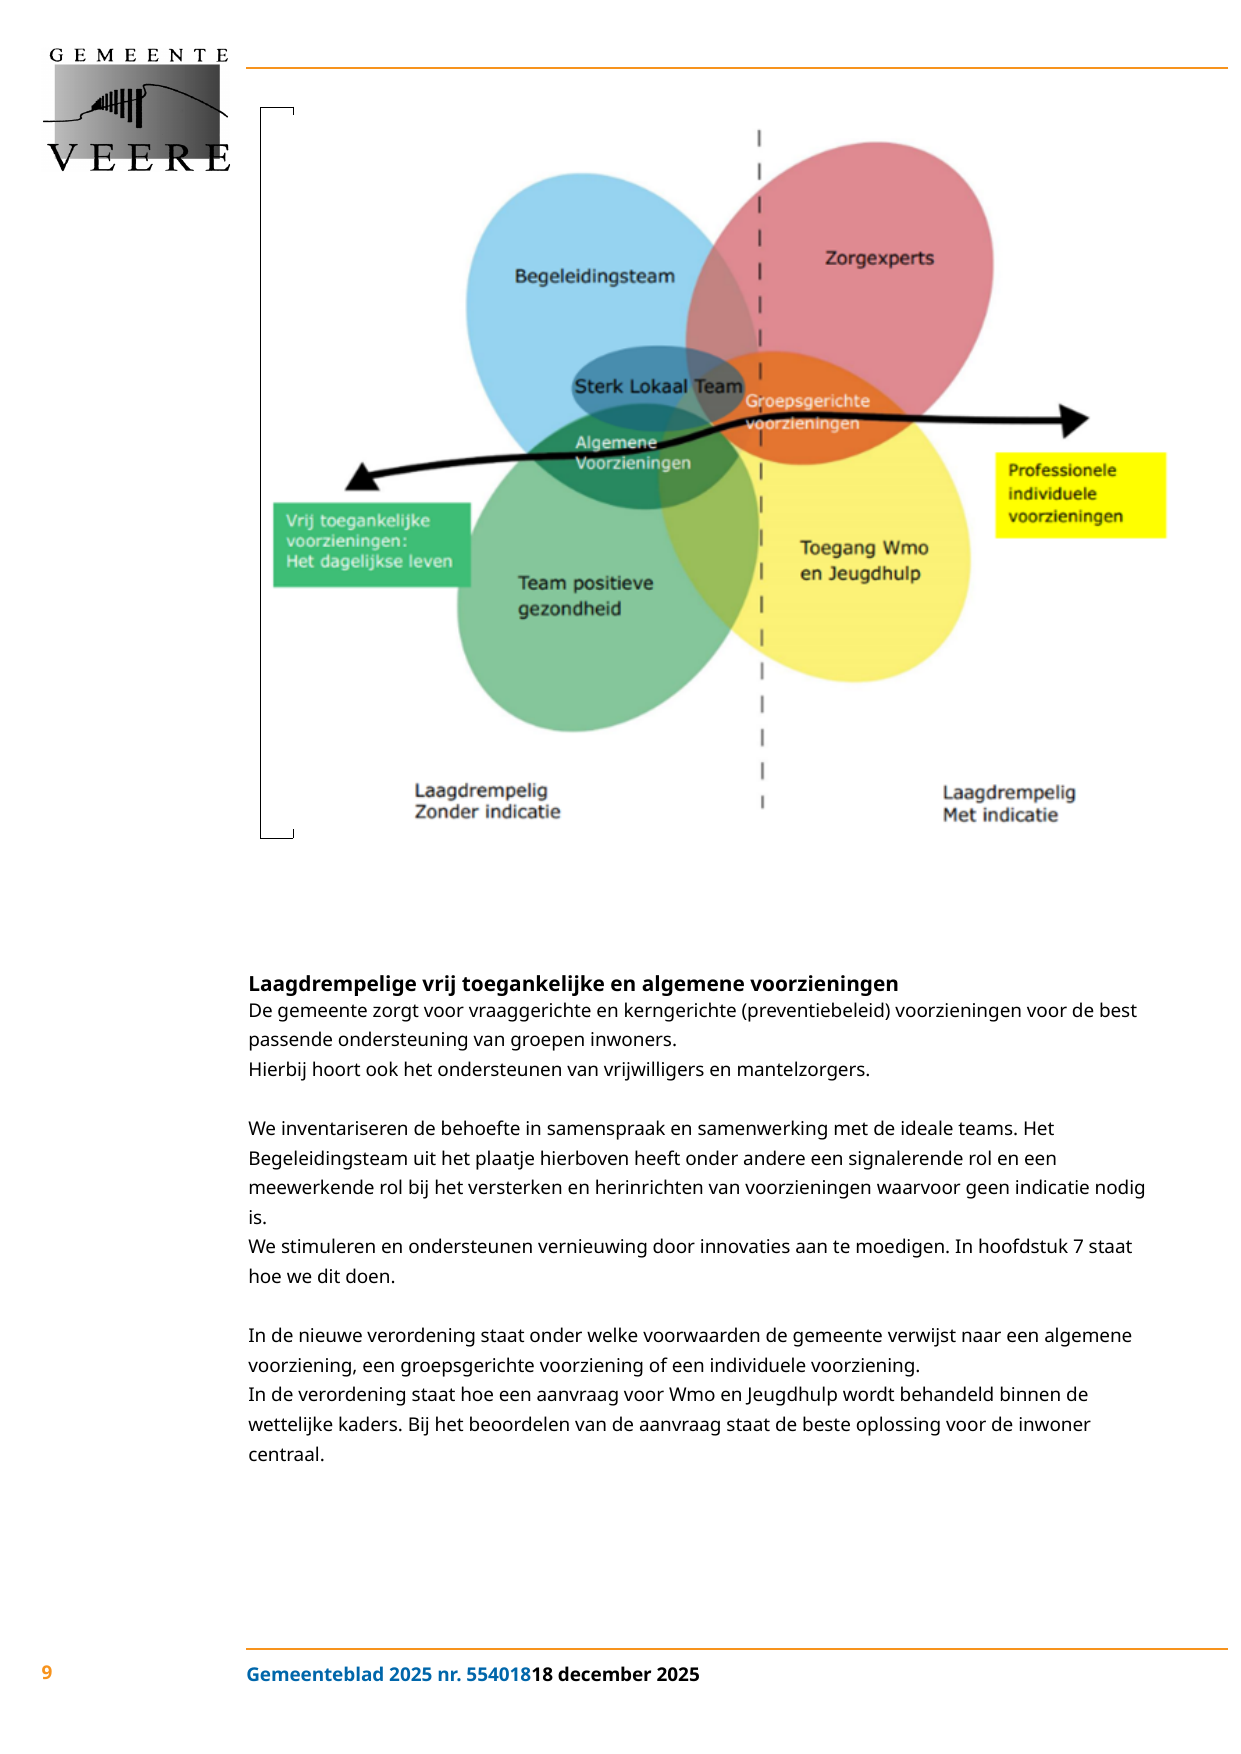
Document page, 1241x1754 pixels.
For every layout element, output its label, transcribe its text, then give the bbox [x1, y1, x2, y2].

text In de nieuwe verordening staat onder welke voorwaarden de gemeente verwijst naar een algemene voorziening, een groepsgerichte voorziening of een individuele voorziening. [248, 1322, 1152, 1378]
text Hierbij hoort ook het ondersteunen van vrijwilligers en mantelzorgers. [248, 1056, 1152, 1082]
text Laagdrempelige vrij toegankelijke en algemene voorzieningen [248, 969, 1152, 997]
text In de verordening staat hoe een aanvraag voor Wmo en Jeugdhulp wordt behandeld binnen de wettelijke kaders. Bij het beoordelen van de aanvraag staat de beste oplossing voor de inwoner centraal. [248, 1382, 1152, 1467]
picture [41, 47, 231, 172]
picture [268, 115, 1173, 829]
text De gemeente zorgt voor vraaggerichte en kerngerichte (preventiebeleid) voorzieningen voor de best passende ondersteuning van groepen inwoners. [248, 997, 1152, 1052]
text We inventariseren de behoefte in samenspraak en samenwerking met de ideale teams. Het Begeleidingsteam uit het plaatje hierboven heeft onder andere een signalerende rol en een meewerkende rol bij het versterken en herinrichten van voorzieningen waarvoor geen indicatie nodig is. [248, 1115, 1152, 1230]
text We stimuleren en ondersteunen vernieuwing door innovaties aan te moedigen. In hoofdstuk 7 staat hoe we dit doen. [248, 1234, 1152, 1289]
